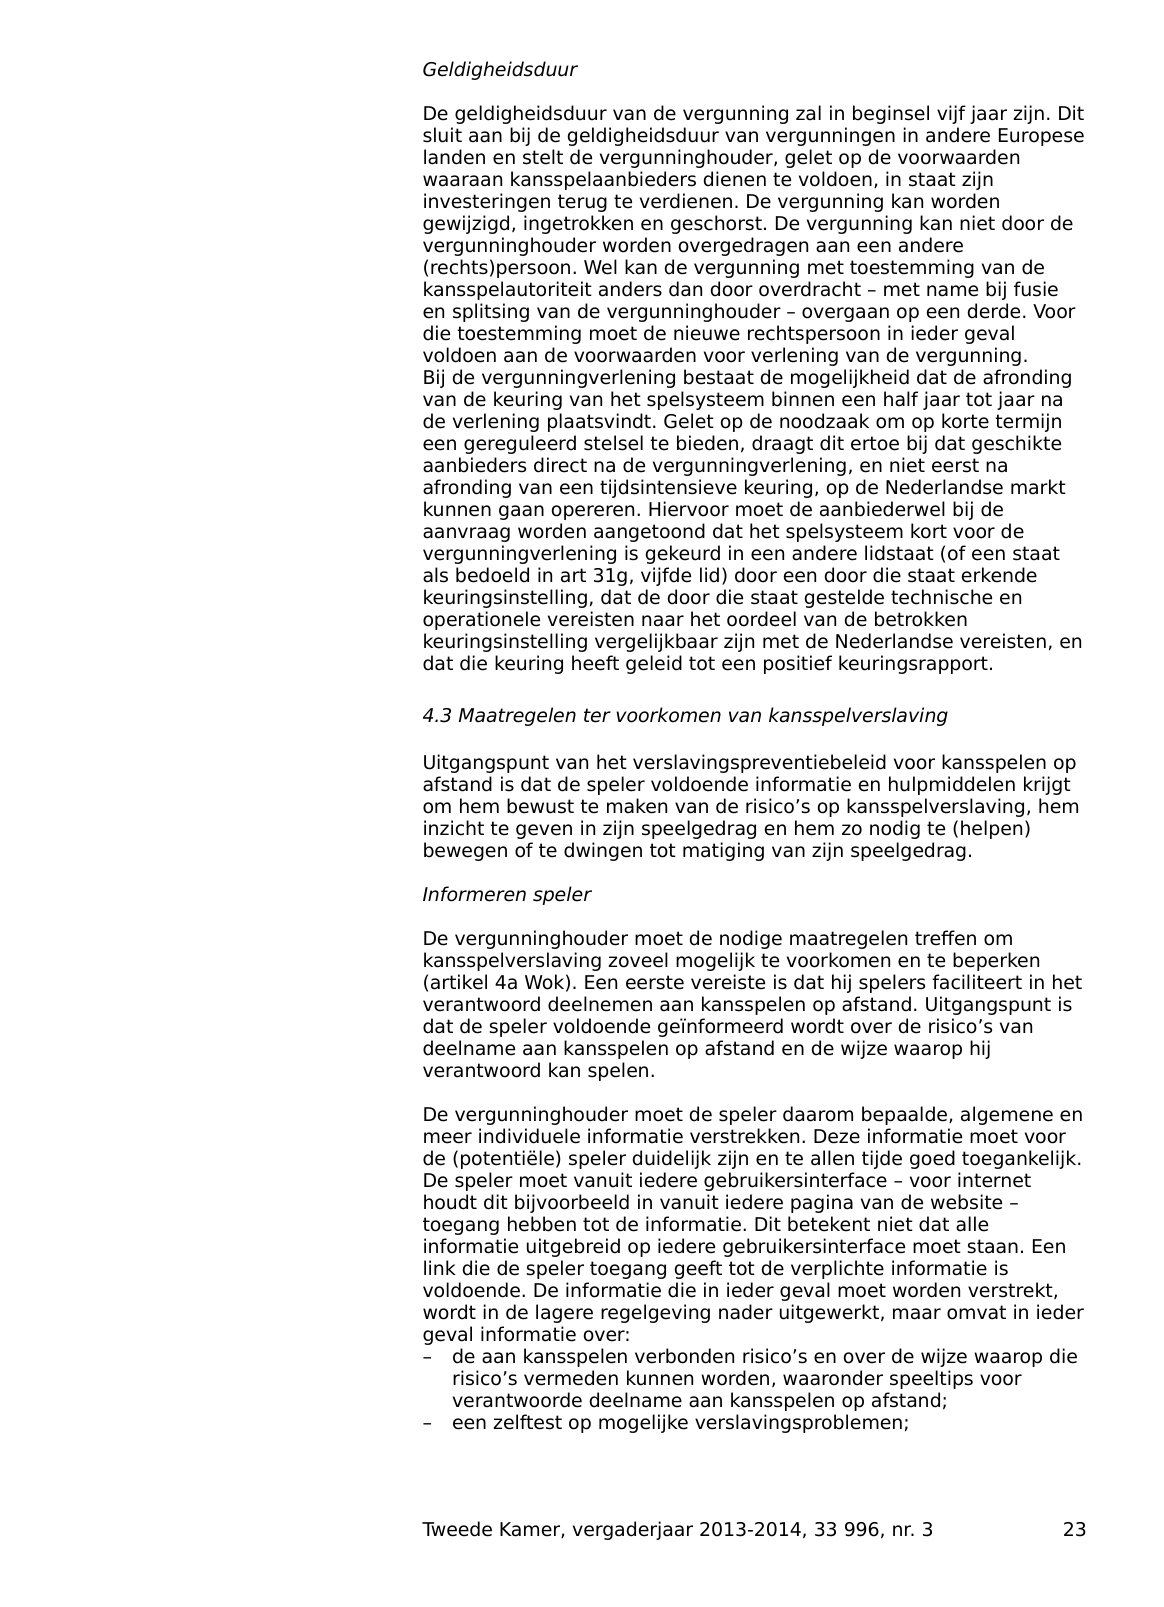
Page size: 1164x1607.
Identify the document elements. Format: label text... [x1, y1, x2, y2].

text De vergunninghouder moet de nodige maatregelen treffen om kansspelverslaving zoveel mogelijk te voorkomen en te beperken (artikel 4a Wok). Een eerste vereiste is dat hij spelers faciliteert in het verantwoord deelnemen aan kansspelen op afstand. Uitgangspunt is dat de speler voldoende geïnformeerd wordt over de risico’s van deelname aan kansspelen op afstand en de wijze waarop hij verantwoord kan spelen. [422, 928, 1087, 1082]
text De geldigheidsduur van de vergunning zal in beginsel vijf jaar zijn. Dit sluit aan bij de geldigheidsduur van vergunningen in andere Europese landen en stelt de vergunninghouder, gelet op de voorwaarden waaraan kansspelaanbieders dienen te voldoen, in staat zijn investeringen terug te verdienen. De vergunning kan worden gewijzigd, ingetrokken en geschorst. De vergunning kan niet door de vergunninghouder worden overgedragen aan een andere (rechts)persoon. Wel kan de vergunning met toestemming van de kansspelautoriteit anders dan door overdracht – met name bij fusie en splitsing van de vergunninghouder – overgaan op een derde. Voor die toestemming moet de nieuwe rechtspersoon in ieder geval voldoen aan de voorwaarden voor verlening van de vergunning. [422, 103, 1087, 367]
text – een zelftest op mogelijke verslavingsproblemen; [422, 1412, 1087, 1434]
text Bij de vergunningverlening bestaat de mogelijkheid dat de afronding van de keuring van het spelsysteem binnen een half jaar tot jaar na de verlening plaatsvindt. Gelet op de noodzaak om op korte termijn een gereguleerd stelsel te bieden, draagt dit ertoe bij dat geschikte aanbieders direct na de vergunningverlening, en niet eerst na afronding van een tijdsintensieve keuring, op de Nederlandse markt kunnen gaan opereren. Hiervoor moet de aanbiederwel bij de aanvraag worden aangetoond dat het spelsysteem kort voor de vergunningverlening is gekeurd in een andere lidstaat (of een staat als bedoeld in art 31g, vijfde lid) door een door die staat erkende keuringsinstelling, dat de door die staat gestelde technische en operationele vereisten naar het oordeel van de betrokken keuringsinstelling vergelijkbaar zijn met de Nederlandse vereisten, en dat die keuring heeft geleid tot een positief keuringsrapport. [422, 367, 1087, 675]
text Uitgangspunt van het verslavingspreventiebeleid voor kansspelen op afstand is dat de speler voldoende informatie en hulpmiddelen krijgt om hem bewust te maken van de risico’s op kansspelverslaving, hem inzicht te geven in zijn speelgedrag en hem zo nodig te (helpen) bewegen of te dwingen tot matiging van zijn speelgedrag. [422, 752, 1087, 862]
subtitle Informeren speler [422, 884, 1087, 906]
subtitle 4.3 Maatregelen ter voorkomen van kansspelverslaving [422, 705, 1087, 727]
text De vergunninghouder moet de speler daarom bepaalde, algemene en meer individuele informatie verstrekken. Deze informatie moet voor de (potentiële) speler duidelijk zijn en te allen tijde goed toegankelijk. De speler moet vanuit iedere gebruikersinterface – voor internet houdt dit bijvoorbeeld in vanuit iedere pagina van de website – toegang hebben tot de informatie. Dit betekent niet dat alle informatie uitgebreid op iedere gebruikersinterface moet staan. Een link die de speler toegang geeft tot de verplichte informatie is voldoende. De informatie die in ieder geval moet worden verstrekt, wordt in de lagere regelgeving nader uitgewerkt, maar omvat in ieder geval informatie over: [422, 1104, 1087, 1346]
subtitle Geldigheidsduur [422, 59, 1087, 81]
text – de aan kansspelen verbonden risico’s en over de wijze waarop die risico’s vermeden kunnen worden, waaronder speeltips voor verantwoorde deelname aan kansspelen op afstand; [422, 1346, 1087, 1412]
